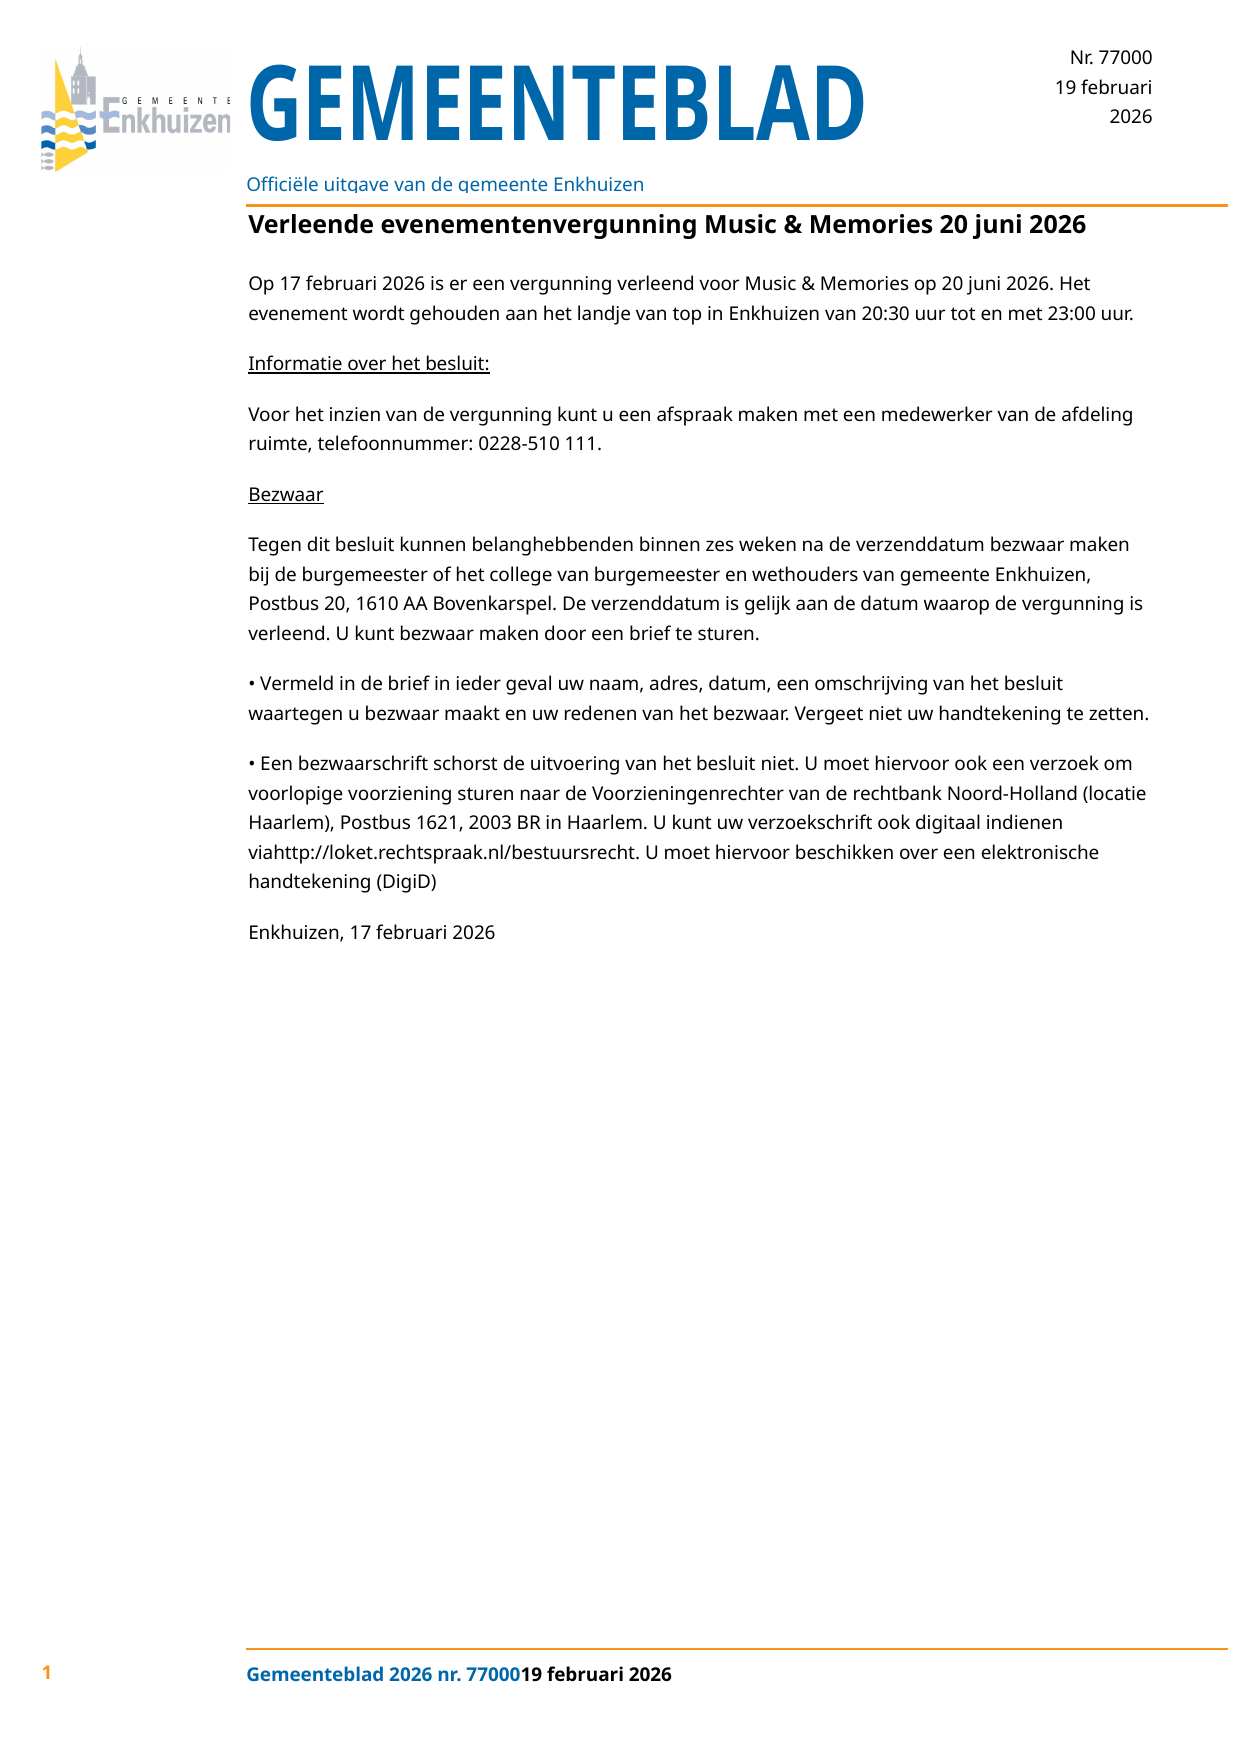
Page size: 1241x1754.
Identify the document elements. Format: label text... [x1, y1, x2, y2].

text Enkhuizen, 17 februari 2026 [248, 919, 1152, 945]
text Informatie over het besluit: [248, 350, 1152, 376]
text Verleende evenementenvergunning Music & Memories 20 juni 2026 [248, 207, 1152, 241]
text • Vermeld in de brief in ieder geval uw naam, adres, datum, een omschrijving van het besluit waartegen u bezwaar maakt en uw redenen van het bezwaar. Vergeet niet uw handtekening te zetten. [248, 670, 1152, 726]
text Op 17 februari 2026 is er een vergunning verleend voor Music & Memories op 20 juni 2026. Het evenement wordt gehouden aan het landje van top in Enkhuizen van 20:30 uur tot en met 23:00 uur. [248, 270, 1152, 326]
text • Een bezwaarschrift schorst de uitvoering van het besluit niet. U moet hiervoor ook een verzoek om voorlopige voorziening sturen naar de Voorzieningenrechter van de rechtbank Noord-Holland (locatie Haarlem), Postbus 1621, 2003 BR in Haarlem. U kunt uw verzoekschrift ook digitaal indienen viahttp://loket.rechtspraak.nl/bestuursrecht. U moet hiervoor beschikken over een elektronische handtekening (DigiD) [248, 750, 1152, 894]
picture [41, 47, 231, 172]
text Bezwaar [248, 481, 1152, 506]
text Tegen dit besluit kunnen belanghebbenden binnen zes weken na de verzenddatum bezwaar maken bij de burgemeester of het college van burgemeester en wethouders van gemeente Enkhuizen, Postbus 20, 1610 AA Bovenkarspel. De verzenddatum is gelijk aan de datum waarop de vergunning is verleend. U kunt bezwaar maken door een brief te sturen. [248, 531, 1152, 646]
text Voor het inzien van de vergunning kunt u een afspraak maken met een medewerker van de afdeling ruimte, telefoonnummer: 0228-510 111. [248, 401, 1152, 456]
